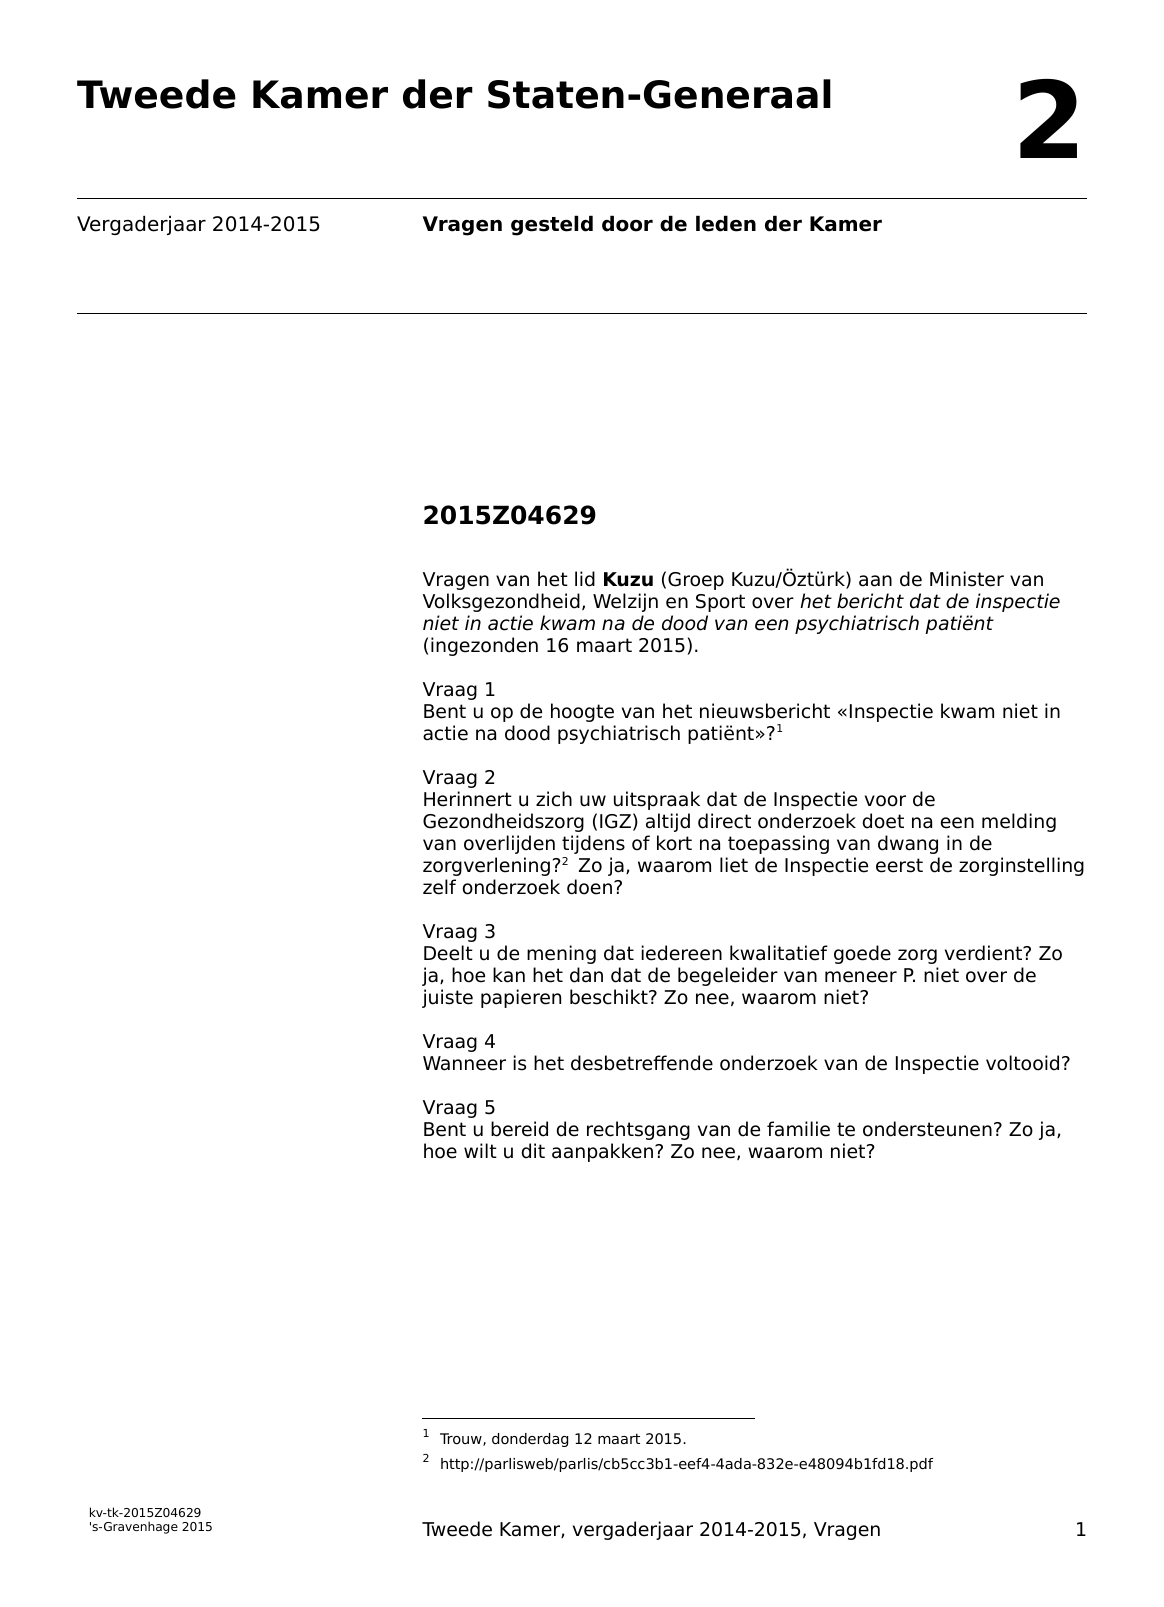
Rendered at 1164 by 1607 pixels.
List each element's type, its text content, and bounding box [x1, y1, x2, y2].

text Bent u op de hoogte van het nieuwsbericht «Inspectie kwam niet in actie na dood psychiatrisch patiënt»? [422, 701, 1087, 745]
text Vraag 1 [422, 679, 1087, 701]
text Trouw, donderdag 12 maart 2015. [422, 1427, 1087, 1449]
text Vragen van het lid Kuzu (Groep Kuzu/Öztürk) aan de Minister van Volksgezondheid, Welzijn en Sport over het bericht dat de inspectie niet in actie kwam na de dood van een psychiatrisch patiënt (ingezonden 16 maart 2015). [422, 569, 1087, 657]
text Wanneer is het desbetreffende onderzoek van de Inspectie voltooid? [422, 1053, 1087, 1075]
table_header Tweede Kamer der Staten-Generaal [77, 59, 886, 198]
text Vraag 5 [422, 1097, 1087, 1119]
table_header 2 [886, 59, 1087, 198]
text 2015Z04629 [422, 501, 1087, 531]
text Deelt u de mening dat iedereen kwalitatief goede zorg verdient? Zo ja, hoe kan het dan dat de begeleider van meneer P. niet over de juiste papieren beschikt? Zo nee, waarom niet? [422, 943, 1087, 1009]
text Herinnert u zich uw uitspraak dat de Inspectie voor de Gezondheidszorg (IGZ) altijd direct onderzoek doet na een melding van overlijden tijdens of kort na toepassing van dwang in de zorgverlening? Zo ja, waarom liet de Inspectie eerst de zorginstelling zelf onderzoek doen? [422, 789, 1087, 899]
text Vraag 3 [422, 921, 1087, 943]
text Vraag 2 [422, 767, 1087, 789]
text kv-tk-2015Z04629 [88, 1506, 323, 1520]
table_cell Vragen gesteld door de leden der Kamer [422, 199, 1087, 313]
text Vraag 4 [422, 1031, 1087, 1053]
table_cell Vergaderjaar 2014-2015 [77, 199, 422, 313]
text 's-Gravenhage 2015 [88, 1520, 323, 1534]
text http://parlisweb/parlis/cb5cc3b1-eef4-4ada-832e-e48094b1fd18.pdf [422, 1452, 1087, 1474]
text Bent u bereid de rechtsgang van de familie te ondersteunen? Zo ja, hoe wilt u dit aanpakken? Zo nee, waarom niet? [422, 1119, 1087, 1163]
